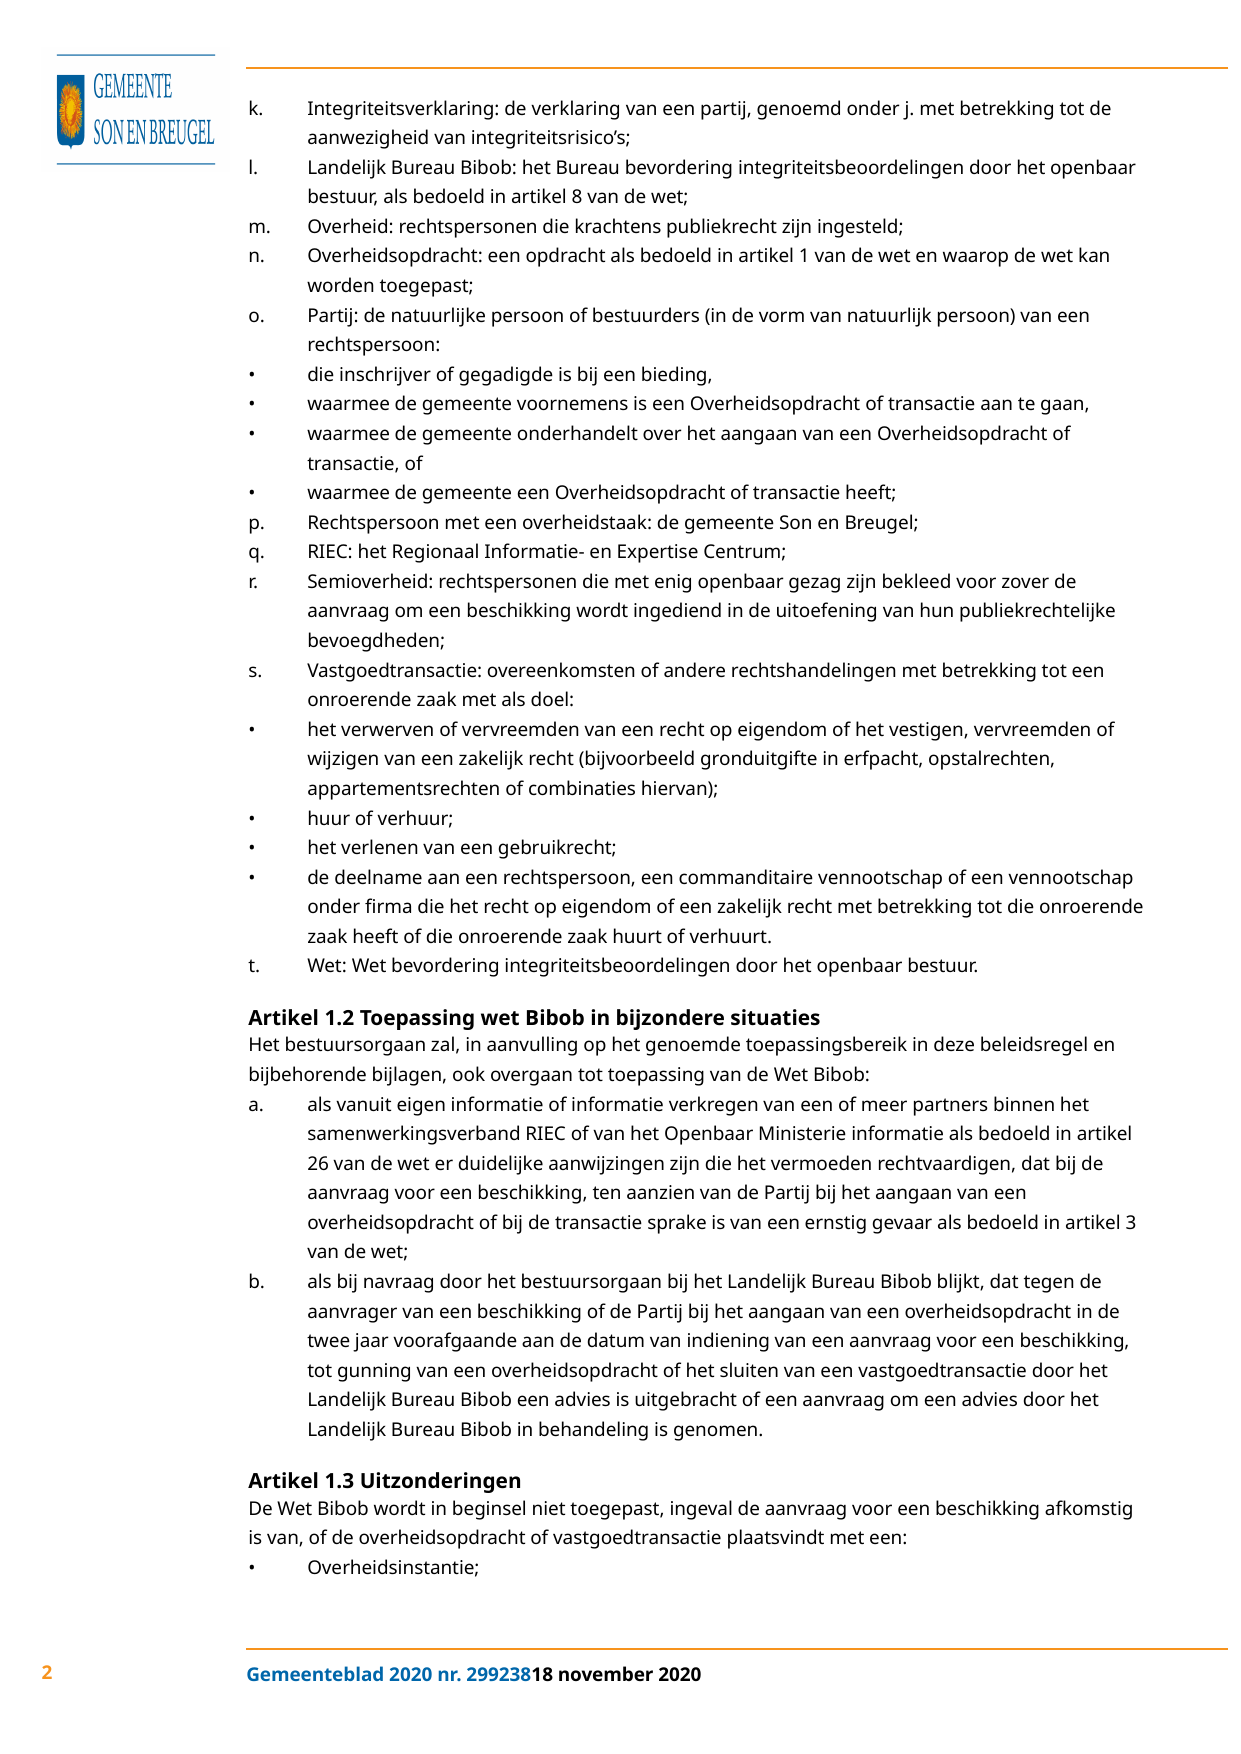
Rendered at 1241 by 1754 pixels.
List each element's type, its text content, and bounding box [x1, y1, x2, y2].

list RIEC: het Regionaal Informatie- en Expertise Centrum; [248, 538, 1152, 564]
list Overheidsinstantie; [248, 1554, 1152, 1580]
text Artikel 1.3 Uitzonderingen [248, 1467, 1152, 1495]
list als vanuit eigen informatie of informatie verkregen van een of meer partners binnen het samenwerkingsverband RIEC of van het Openbaar Ministerie informatie als bedoeld in artikel 26 van de wet er duidelijke aanwijzingen zijn die het vermoeden rechtvaardigen, dat bij de aanvraag voor een beschikking, ten aanzien van de Partij bij het aangaan van een overheidsopdracht of bij de transactie sprake is van een ernstig gevaar als bedoeld in artikel 3 van de wet; [248, 1091, 1152, 1264]
list huur of verhuur; [248, 805, 1152, 831]
text De Wet Bibob wordt in beginsel niet toegepast, ingeval de aanvraag voor een beschikking afkomstig is van, of de overheidsopdracht of vastgoedtransactie plaatsvindt met een: [248, 1495, 1152, 1550]
list waarmee de gemeente voornemens is een Overheidsopdracht of transactie aan te gaan, [248, 391, 1152, 416]
list als bij navraag door het bestuursorgaan bij het Landelijk Bureau Bibob blijkt, dat tegen de aanvrager van een beschikking of de Partij bij het aangaan van een overheidsopdracht in de twee jaar voorafgaande aan de datum van indiening van een aanvraag voor een beschikking, tot gunning van een overheidsopdracht of het sluiten van een vastgoedtransactie door het Landelijk Bureau Bibob een advies is uitgebracht of een aanvraag om een advies door het Landelijk Bureau Bibob in behandeling is genomen. [248, 1268, 1152, 1442]
list het verwerven of vervreemden van een recht op eigendom of het vestigen, vervreemden of wijzigen van een zakelijk recht (bijvoorbeeld gronduitgifte in erfpacht, opstalrechten, appartementsrechten of combinaties hiervan); [248, 716, 1152, 801]
list Partij: de natuurlijke persoon of bestuurders (in de vorm van natuurlijk persoon) van een rechtspersoon: [248, 302, 1152, 357]
list Vastgoedtransactie: overeenkomsten of andere rechtshandelingen met betrekking tot een onroerende zaak met als doel: [248, 657, 1152, 712]
text Het bestuursorgaan zal, in aanvulling op het genoemde toepassingsbereik in deze beleidsregel en bijbehorende bijlagen, ook overgaan tot toepassing van de Wet Bibob: [248, 1032, 1152, 1087]
list die inschrijver of gegadigde is bij een bieding, [248, 361, 1152, 387]
picture [41, 47, 231, 172]
list Landelijk Bureau Bibob: het Bureau bevordering integriteitsbeoordelingen door het openbaar bestuur, als bedoeld in artikel 8 van de wet; [248, 154, 1152, 209]
list de deelname aan een rechtspersoon, een commanditaire vennootschap of een vennootschap onder firma die het recht op eigendom of een zakelijk recht met betrekking tot die onroerende zaak heeft of die onroerende zaak huurt of verhuurt. [248, 864, 1152, 949]
list Overheidsopdracht: een opdracht als bedoeld in artikel 1 van de wet en waarop de wet kan worden toegepast; [248, 243, 1152, 298]
list het verlenen van een gebruikrecht; [248, 834, 1152, 860]
list waarmee de gemeente onderhandelt over het aangaan van een Overheidsopdracht of transactie, of [248, 420, 1152, 476]
list waarmee de gemeente een Overheidsopdracht of transactie heeft; [248, 479, 1152, 505]
list Rechtspersoon met een overheidstaak: de gemeente Son en Breugel; [248, 509, 1152, 535]
list Wet: Wet bevordering integriteitsbeoordelingen door het openbaar bestuur. [248, 953, 1152, 978]
list Overheid: rechtspersonen die krachtens publiekrecht zijn ingesteld; [248, 213, 1152, 239]
text Artikel 1.2 Toepassing wet Bibob in bijzondere situaties [248, 1003, 1152, 1032]
list Semioverheid: rechtspersonen die met enig openbaar gezag zijn bekleed voor zover de aanvraag om een beschikking wordt ingediend in de uitoefening van hun publiekrechtelijke bevoegdheden; [248, 568, 1152, 653]
list Integriteitsverklaring: de verklaring van een partij, genoemd onder j. met betrekking tot de aanwezigheid van integriteitsrisico’s; [248, 95, 1152, 150]
